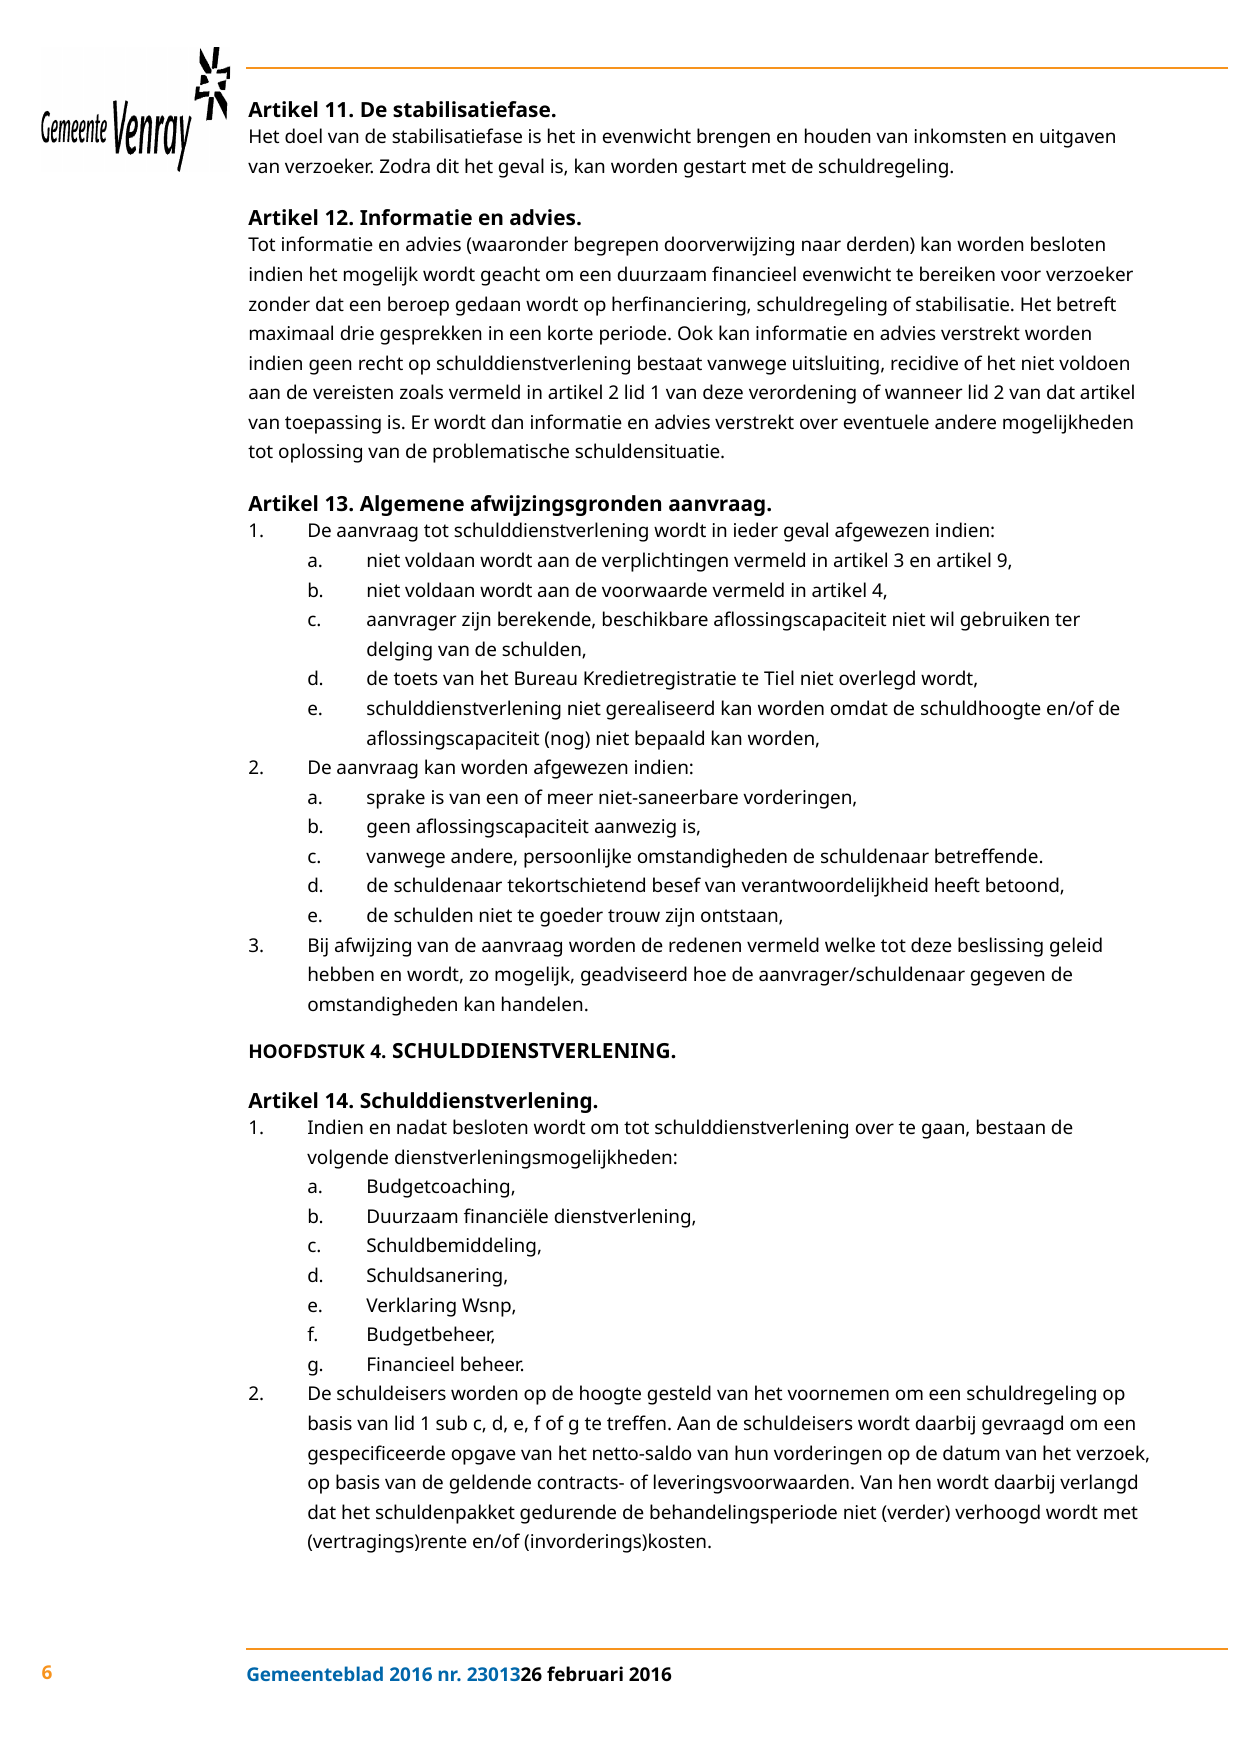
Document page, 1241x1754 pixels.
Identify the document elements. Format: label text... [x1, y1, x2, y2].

list Financieel beheer. [307, 1351, 1152, 1377]
list schulddienstverlening niet gerealiseerd kan worden omdat de schuldhoogte en/of de aflossingscapaciteit (nog) niet bepaald kan worden, [307, 695, 1152, 750]
text Artikel 13. Algemene afwijzingsgronden aanvraag. [248, 489, 1152, 518]
text Artikel 11. De stabilisatiefase. [248, 95, 1152, 123]
list vanwege andere, persoonlijke omstandigheden de schuldenaar betreffende. [307, 843, 1152, 869]
list Duurzaam financiële dienstverlening, [307, 1203, 1152, 1229]
text Artikel 12. Informatie en advies. [248, 203, 1152, 232]
text Het doel van de stabilisatiefase is het in evenwicht brengen en houden van inkomsten en uitgaven van verzoeker. Zodra dit het geval is, kan worden gestart met de schuldregeling. [248, 123, 1152, 178]
list De aanvraag tot schulddienstverlening wordt in ieder geval afgewezen indien: [248, 518, 1152, 543]
list sprake is van een of meer niet-saneerbare vorderingen, [307, 784, 1152, 809]
list De aanvraag kan worden afgewezen indien: [248, 754, 1152, 780]
list Indien en nadat besloten wordt om tot schulddienstverlening over te gaan, bestaan de volgende dienstverleningsmogelijkheden: [248, 1114, 1152, 1169]
text HOOFDSTUK 4. SCHULDDIENSTVERLENING. [248, 1037, 1152, 1065]
list de schuldenaar tekortschietend besef van verantwoordelijkheid heeft betoond, [307, 873, 1152, 898]
list de toets van het Bureau Kredietregistratie te Tiel niet overlegd wordt, [307, 666, 1152, 691]
list Verklaring Wsnp, [307, 1292, 1152, 1317]
list Bij afwijzing van de aanvraag worden de redenen vermeld welke tot deze beslissing geleid hebben en wordt, zo mogelijk, geadviseerd hoe de aanvrager/schuldenaar gegeven de omstandigheden kan handelen. [248, 932, 1152, 1017]
list Schuldsanering, [307, 1262, 1152, 1288]
text Artikel 14. Schulddienstverlening. [248, 1086, 1152, 1114]
list Schuldbemiddeling, [307, 1233, 1152, 1258]
list de schulden niet te goeder trouw zijn ontstaan, [307, 902, 1152, 928]
picture [41, 47, 231, 172]
list aanvrager zijn berekende, beschikbare aflossingscapaciteit niet wil gebruiken ter delging van de schulden, [307, 606, 1152, 662]
list niet voldaan wordt aan de verplichtingen vermeld in artikel 3 en artikel 9, [307, 547, 1152, 573]
list niet voldaan wordt aan de voorwaarde vermeld in artikel 4, [307, 577, 1152, 602]
list Budgetcoaching, [307, 1173, 1152, 1199]
list Budgetbeheer, [307, 1321, 1152, 1347]
text Tot informatie en advies (waaronder begrepen doorverwijzing naar derden) kan worden besloten indien het mogelijk wordt geacht om een duurzaam financieel evenwicht te bereiken voor verzoeker zonder dat een beroep gedaan wordt op herfinanciering, schuldregeling of stabilisatie. Het betreft maximaal drie gesprekken in een korte periode. Ook kan informatie en advies verstrekt worden indien geen recht op schulddienstverlening bestaat vanwege uitsluiting, recidive of het niet voldoen aan de vereisten zoals vermeld in artikel 2 lid 1 van deze verordening of wanneer lid 2 van dat artikel van toepassing is. Er wordt dan informatie en advies verstrekt over eventuele andere mogelijkheden tot oplossing van de problematische schuldensituatie. [248, 232, 1152, 464]
list geen aflossingscapaciteit aanwezig is, [307, 813, 1152, 839]
list De schuldeisers worden op de hoogte gesteld van het voornemen om een schuldregeling op basis van lid 1 sub c, d, e, f of g te treffen. Aan de schuldeisers wordt daarbij gevraagd om een gespecificeerde opgave van het netto-saldo van hun vorderingen op de datum van het verzoek, op basis van de geldende contracts- of leveringsvoorwaarden. Van hen wordt daarbij verlangd dat het schuldenpakket gedurende de behandelingsperiode niet (verder) verhoogd wordt met (vertragings)rente en/of (invorderings)kosten. [248, 1381, 1152, 1554]
